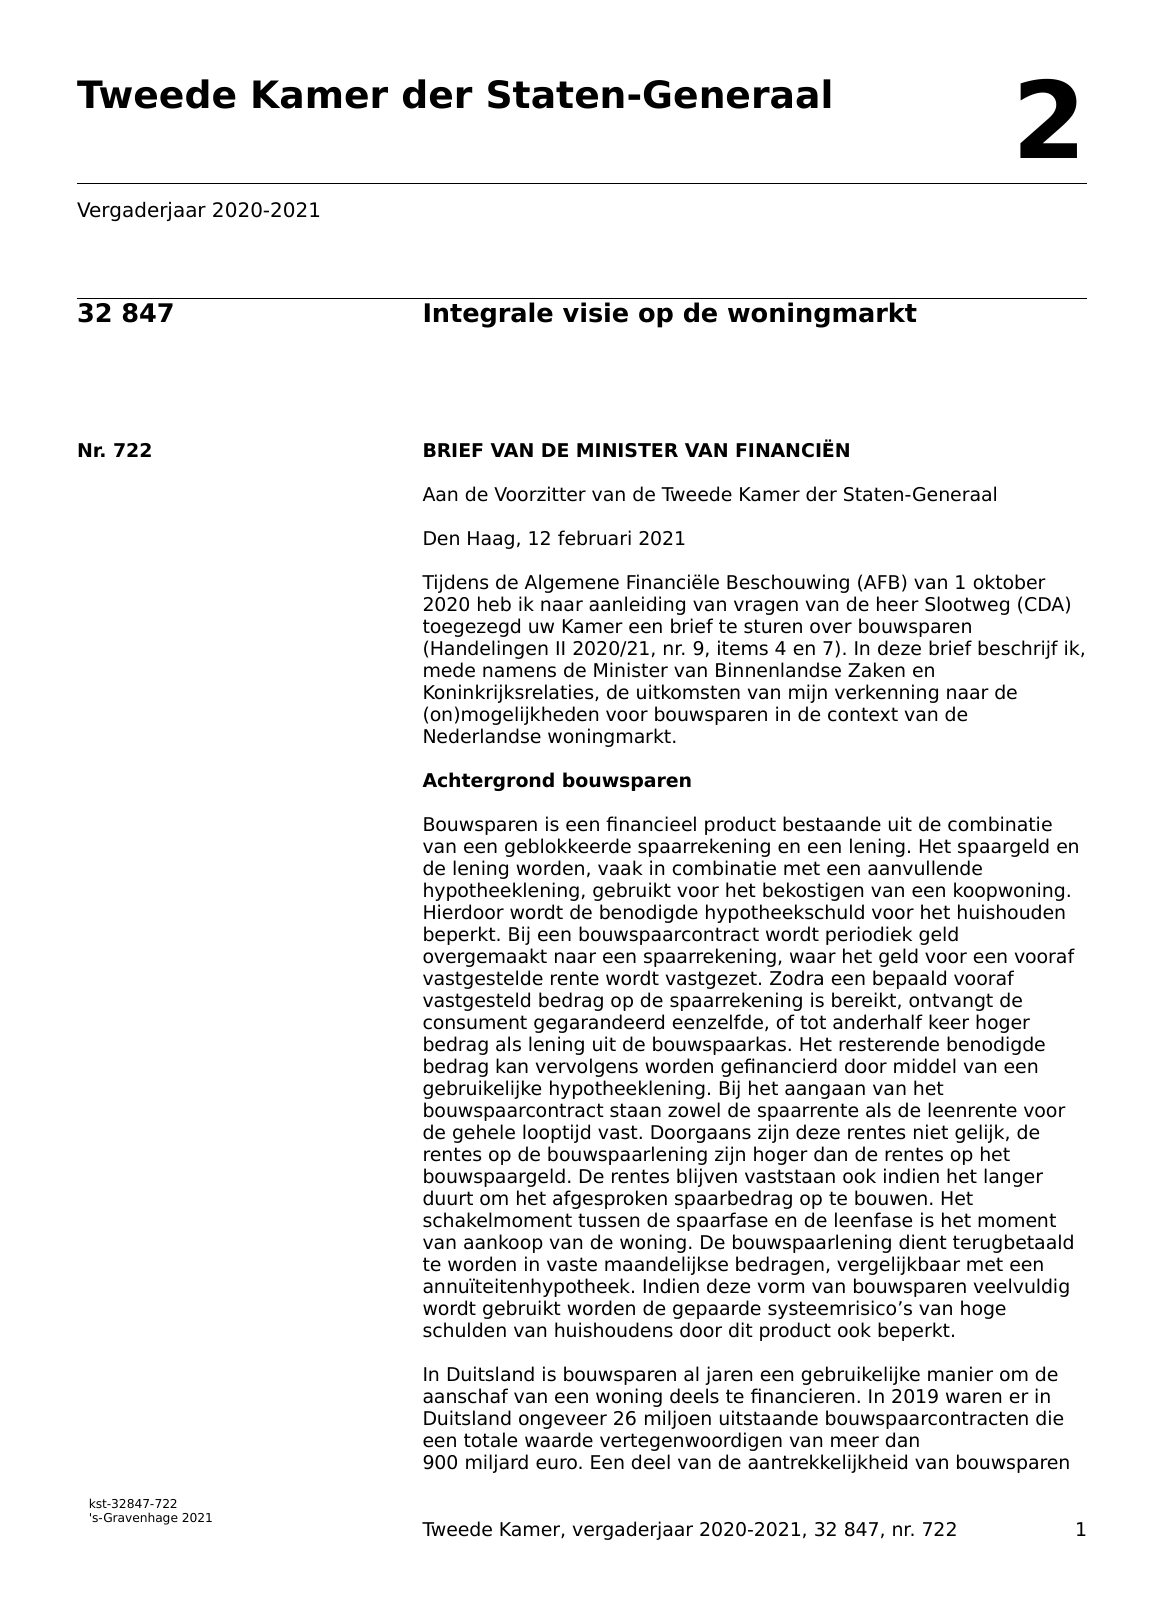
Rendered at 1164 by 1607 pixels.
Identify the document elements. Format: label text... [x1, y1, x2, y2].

text Aan de Voorzitter van de Tweede Kamer der Staten-Generaal [422, 484, 1087, 506]
subtitle Achtergrond bouwsparen [422, 770, 1087, 792]
text In Duitsland is bouwsparen al jaren een gebruikelijke manier om de aanschaf van een woning deels te financieren. In 2019 waren er in Duitsland ongeveer 26 miljoen uitstaande bouwspaarcontracten die een totale waarde vertegenwoordigen van meer dan 900 miljard euro. Een deel van de aantrekkelijkheid van bouwsparen [422, 1364, 1087, 1474]
text 's-Gravenhage 2021 [88, 1511, 323, 1525]
table_header Tweede Kamer der Staten-Generaal [77, 59, 886, 183]
text Den Haag, 12 februari 2021 [422, 528, 1087, 550]
text kst-32847-722 [88, 1497, 323, 1511]
table_header 2 [886, 59, 1087, 183]
text Tijdens de Algemene Financiële Beschouwing (AFB) van 1 oktober 2020 heb ik naar aanleiding van vragen van de heer Slootweg (CDA) toegezegd uw Kamer een brief te sturen over bouwsparen (Handelingen II 2020/21, nr. 9, items 4 en 7). In deze brief beschrijf ik, mede namens de Minister van Binnenlandse Zaken en Koninkrijksrelaties, de uitkomsten van mijn verkenning naar de (on)mogelijkheden voor bouwsparen in de context van de Nederlandse woningmarkt. [422, 572, 1087, 748]
subtitle 32 847 Integrale visie op de woningmarkt [77, 299, 1087, 329]
text Bouwsparen is een financieel product bestaande uit de combinatie van een geblokkeerde spaarrekening en een lening. Het spaargeld en de lening worden, vaak in combinatie met een aanvullende hypotheeklening, gebruikt voor het bekostigen van een koopwoning. Hierdoor wordt de benodigde hypotheekschuld voor het huishouden beperkt. Bij een bouwspaarcontract wordt periodiek geld overgemaakt naar een spaarrekening, waar het geld voor een vooraf vastgestelde rente wordt vastgezet. Zodra een bepaald vooraf vastgesteld bedrag op de spaarrekening is bereikt, ontvangt de consument gegarandeerd eenzelfde, of tot anderhalf keer hoger bedrag als lening uit de bouwspaarkas. Het resterende benodigde bedrag kan vervolgens worden gefinancierd door middel van een gebruikelijke hypotheeklening. Bij het aangaan van het bouwspaarcontract staan zowel de spaarrente als de leenrente voor de gehele looptijd vast. Doorgaans zijn deze rentes niet gelijk, de rentes op de bouwspaarlening zijn hoger dan de rentes op het bouwspaargeld. De rentes blijven vaststaan ook indien het langer duurt om het afgesproken spaarbedrag op te bouwen. Het schakelmoment tussen de spaarfase en de leenfase is het moment van aankoop van de woning. De bouwspaarlening dient terugbetaald te worden in vaste maandelijkse bedragen, vergelijkbaar met een annuïteitenhypotheek. Indien deze vorm van bouwsparen veelvuldig wordt gebruikt worden de gepaarde systeemrisico’s van hoge schulden van huishoudens door dit product ook beperkt. [422, 814, 1087, 1342]
table_cell Vergaderjaar 2020-2021 [77, 184, 1087, 298]
subtitle Nr. 722 BRIEF VAN DE MINISTER VAN FINANCIËN [77, 440, 1087, 462]
